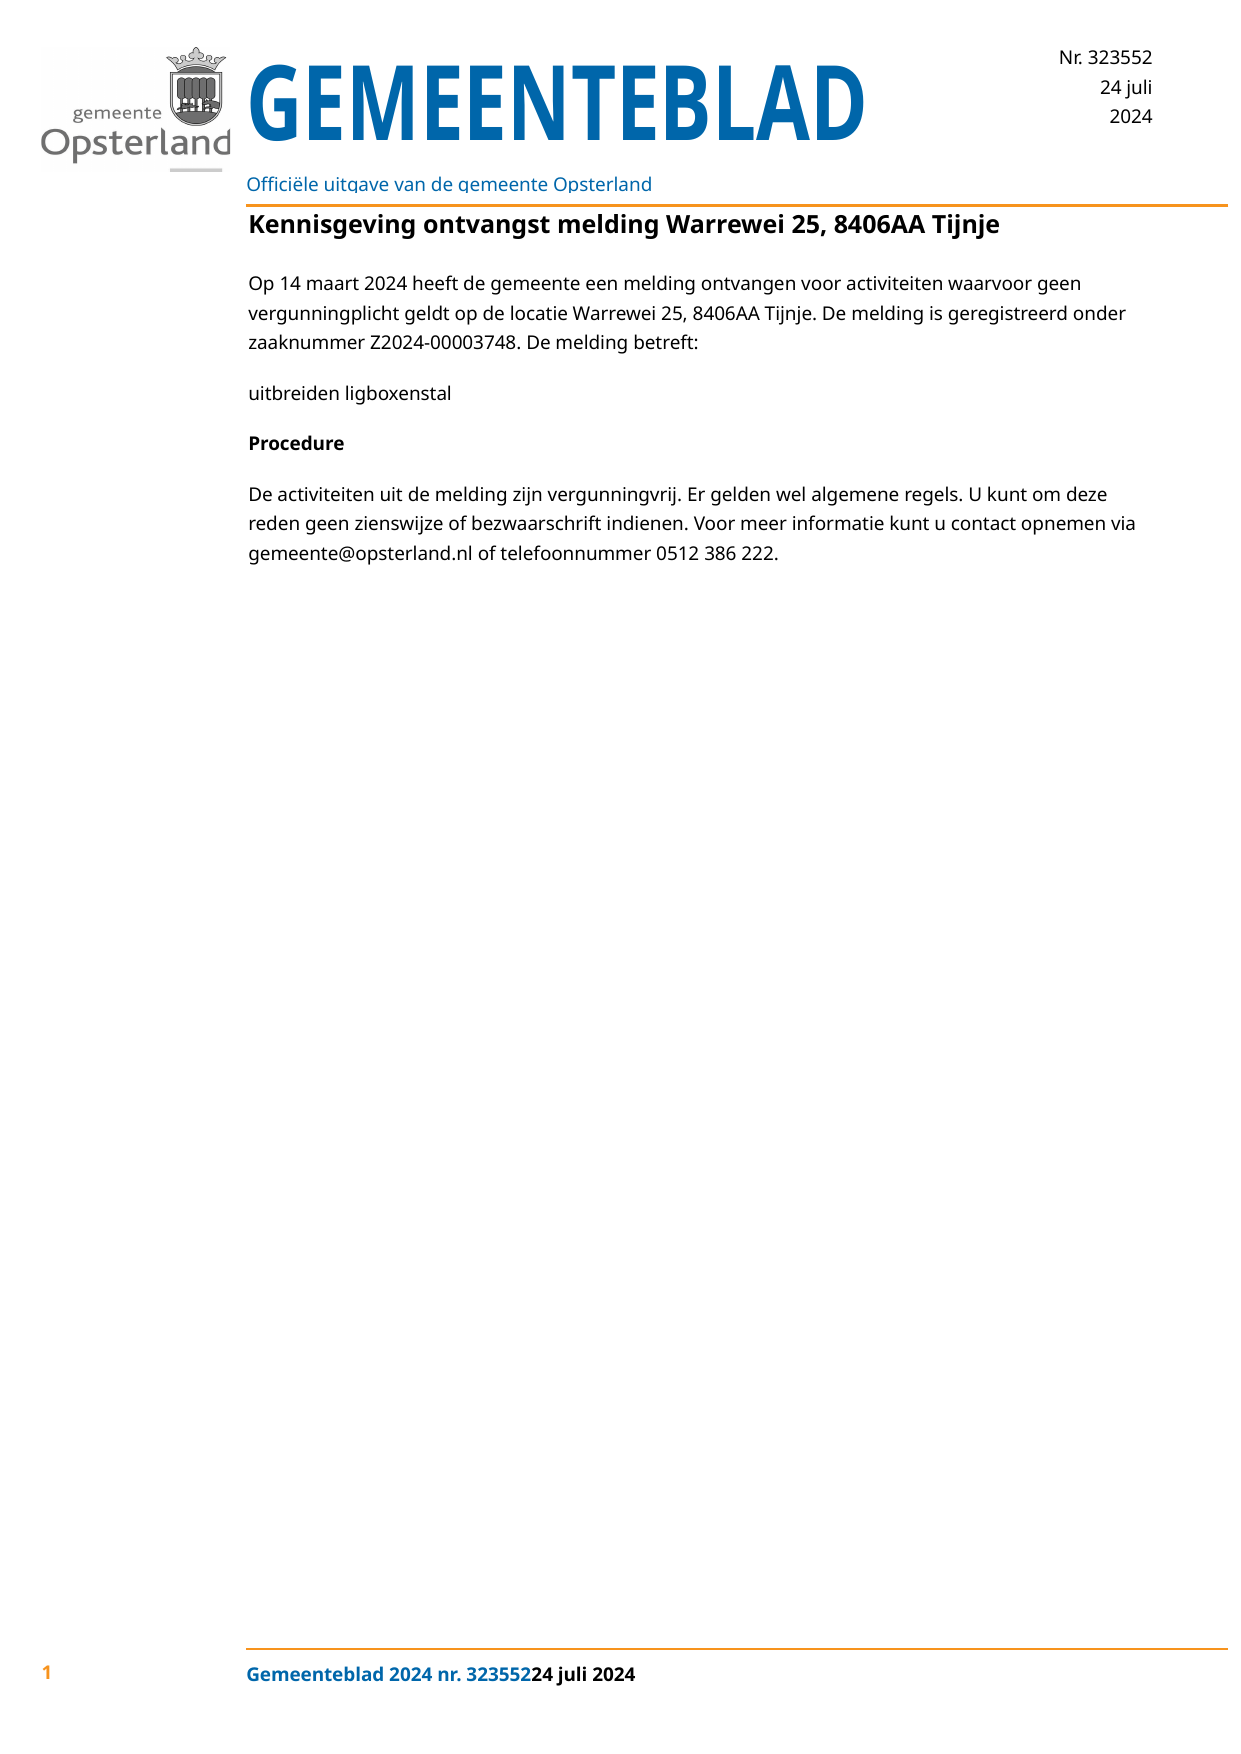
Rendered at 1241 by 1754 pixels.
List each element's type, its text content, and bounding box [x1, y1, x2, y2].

text uitbreiden ligboxenstal [248, 380, 1152, 406]
text De activiteiten uit de melding zijn vergunningvrij. Er gelden wel algemene regels. U kunt om deze reden geen zienswijze of bezwaarschrift indienen. Voor meer informatie kunt u contact opnemen via gemeente@opsterland.nl of telefoonnummer 0512 386 222. [248, 481, 1152, 566]
text Op 14 maart 2024 heeft de gemeente een melding ontvangen voor activiteiten waarvoor geen vergunningplicht geldt op de locatie Warrewei 25, 8406AA Tijnje. De melding is geregistreerd onder zaaknummer Z2024-00003748. De melding betreft: [248, 270, 1152, 355]
text Procedure [248, 430, 1152, 456]
text Kennisgeving ontvangst melding Warrewei 25, 8406AA Tijnje [248, 207, 1152, 241]
picture [41, 47, 231, 172]
